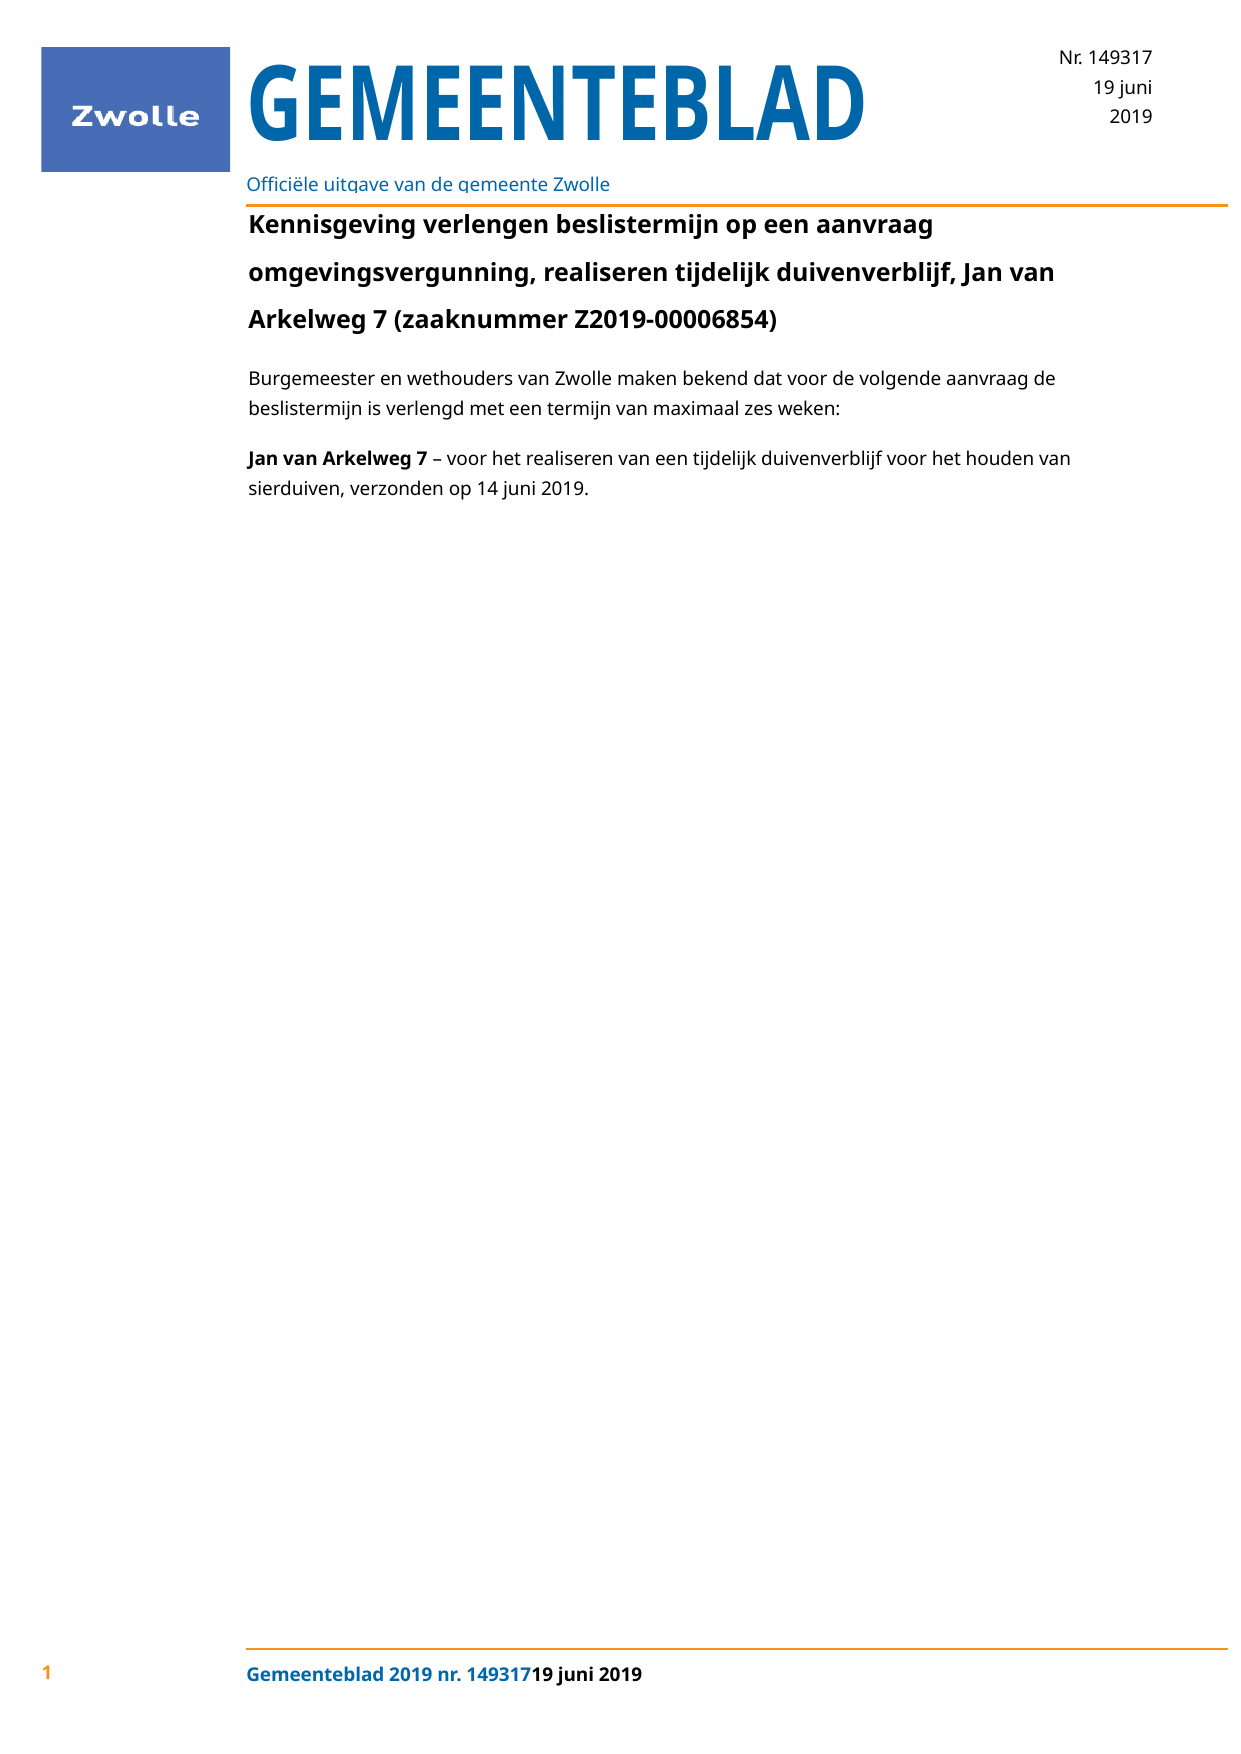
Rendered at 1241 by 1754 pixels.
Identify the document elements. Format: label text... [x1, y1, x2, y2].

picture [41, 47, 231, 172]
text Kennisgeving verlengen beslistermijn op een aanvraag omgevingsvergunning, realiseren tijdelijk duivenverblijf, Jan van Arkelweg 7 (zaaknummer Z2019-00006854) [248, 207, 1152, 336]
text Jan van Arkelweg 7 – voor het realiseren van een tijdelijk duivenverblijf voor het houden van sierduiven, verzonden op 14 juni 2019. [248, 446, 1152, 501]
text Burgemeester en wethouders van Zwolle maken bekend dat voor de volgende aanvraag de beslistermijn is verlengd met een termijn van maximaal zes weken: [248, 366, 1152, 421]
